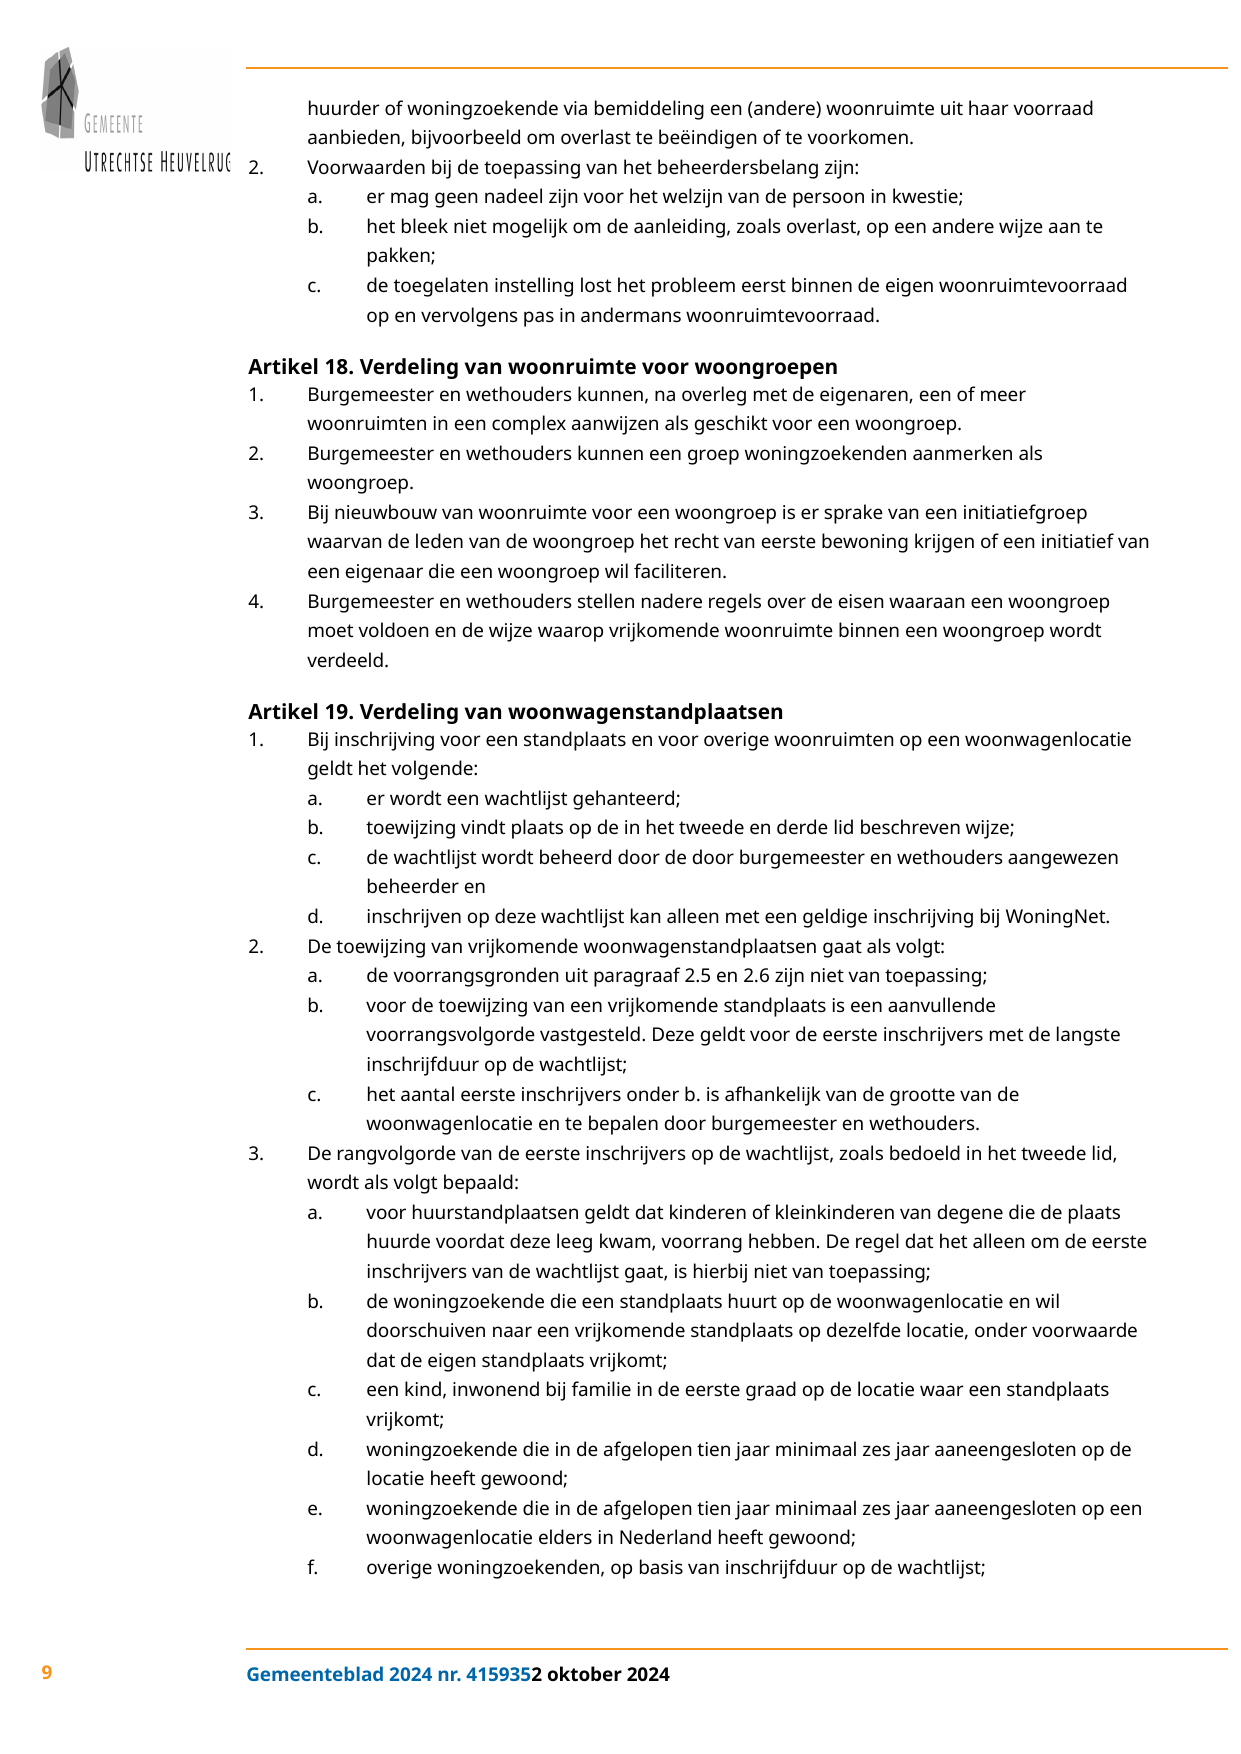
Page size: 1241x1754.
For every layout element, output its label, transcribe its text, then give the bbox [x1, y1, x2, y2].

list de woningzoekende die een standplaats huurt op de woonwagenlocatie en wil doorschuiven naar een vrijkomende standplaats op dezelfde locatie, onder voorwaarde dat de eigen standplaats vrijkomt; [307, 1288, 1152, 1373]
list Burgemeester en wethouders stellen nadere regels over de eisen waaraan een woongroep moet voldoen en de wijze waarop vrijkomende woonruimte binnen een woongroep wordt verdeeld. [248, 588, 1152, 673]
list Bij inschrijving voor een standplaats en voor overige woonruimten op een woonwagenlocatie geldt het volgende: [248, 726, 1152, 781]
list het aantal eerste inschrijvers onder b. is afhankelijk van de grootte van de woonwagenlocatie en te bepalen door burgemeester en wethouders. [307, 1081, 1152, 1136]
list de wachtlijst wordt beheerd door de door burgemeester en wethouders aangewezen beheerder en [307, 844, 1152, 899]
list overige woningzoekenden, op basis van inschrijfduur op de wachtlijst; [307, 1554, 1152, 1580]
text Artikel 19. Verdeling van woonwagenstandplaatsen [248, 697, 1152, 726]
text Artikel 18. Verdeling van woonruimte voor woongroepen [248, 352, 1152, 381]
list inschrijven op deze wachtlijst kan alleen met een geldige inschrijving bij WoningNet. [307, 903, 1152, 929]
list er mag geen nadeel zijn voor het welzijn van de persoon in kwestie; [307, 183, 1152, 209]
list De rangvolgorde van de eerste inschrijvers op de wachtlijst, zoals bedoeld in het tweede lid, wordt als volgt bepaald: [248, 1140, 1152, 1195]
list Burgemeester en wethouders kunnen een groep woningzoekenden aanmerken als woongroep. [248, 440, 1152, 495]
list Voorwaarden bij de toepassing van het beheerdersbelang zijn: [248, 154, 1152, 180]
list er wordt een wachtlijst gehanteerd; [307, 785, 1152, 811]
list het bleek niet mogelijk om de aanleiding, zoals overlast, op een andere wijze aan te pakken; [307, 213, 1152, 268]
list woningzoekende die in de afgelopen tien jaar minimaal zes jaar aaneengesloten op een woonwagenlocatie elders in Nederland heeft gewoond; [307, 1495, 1152, 1550]
list voor huurstandplaatsen geldt dat kinderen of kleinkinderen van degene die de plaats huurde voordat deze leeg kwam, voorrang hebben. De regel dat het alleen om de eerste inschrijvers van de wachtlijst gaat, is hierbij niet van toepassing; [307, 1199, 1152, 1284]
list De toewijzing van vrijkomende woonwagenstandplaatsen gaat als volgt: [248, 933, 1152, 959]
list een kind, inwonend bij familie in de eerste graad op de locatie waar een standplaats vrijkomt; [307, 1377, 1152, 1432]
list de toegelaten instelling lost het probleem eerst binnen de eigen woonruimtevoorraad op en vervolgens pas in andermans woonruimtevoorraad. [307, 272, 1152, 328]
list Burgemeester en wethouders kunnen, na overleg met de eigenaren, een of meer woonruimten in een complex aanwijzen als geschikt voor een woongroep. [248, 381, 1152, 436]
list voor de toewijzing van een vrijkomende standplaats is een aanvullende voorrangsvolgorde vastgesteld. Deze geldt voor de eerste inschrijvers met de langste inschrijfduur op de wachtlijst; [307, 992, 1152, 1077]
list de voorrangsgronden uit paragraaf 2.5 en 2.6 zijn niet van toepassing; [307, 962, 1152, 988]
list huurder of woningzoekende via bemiddeling een (andere) woonruimte uit haar voorraad aanbieden, bijvoorbeeld om overlast te beëindigen of te voorkomen. [248, 95, 1152, 150]
list woningzoekende die in de afgelopen tien jaar minimaal zes jaar aaneengesloten op de locatie heeft gewoond; [307, 1436, 1152, 1491]
list toewijzing vindt plaats op de in het tweede en derde lid beschreven wijze; [307, 814, 1152, 840]
list Bij nieuwbouw van woonruimte voor een woongroep is er sprake van een initiatiefgroep waarvan de leden van de woongroep het recht van eerste bewoning krijgen of een initiatief van een eigenaar die een woongroep wil faciliteren. [248, 499, 1152, 584]
picture [41, 47, 231, 172]
